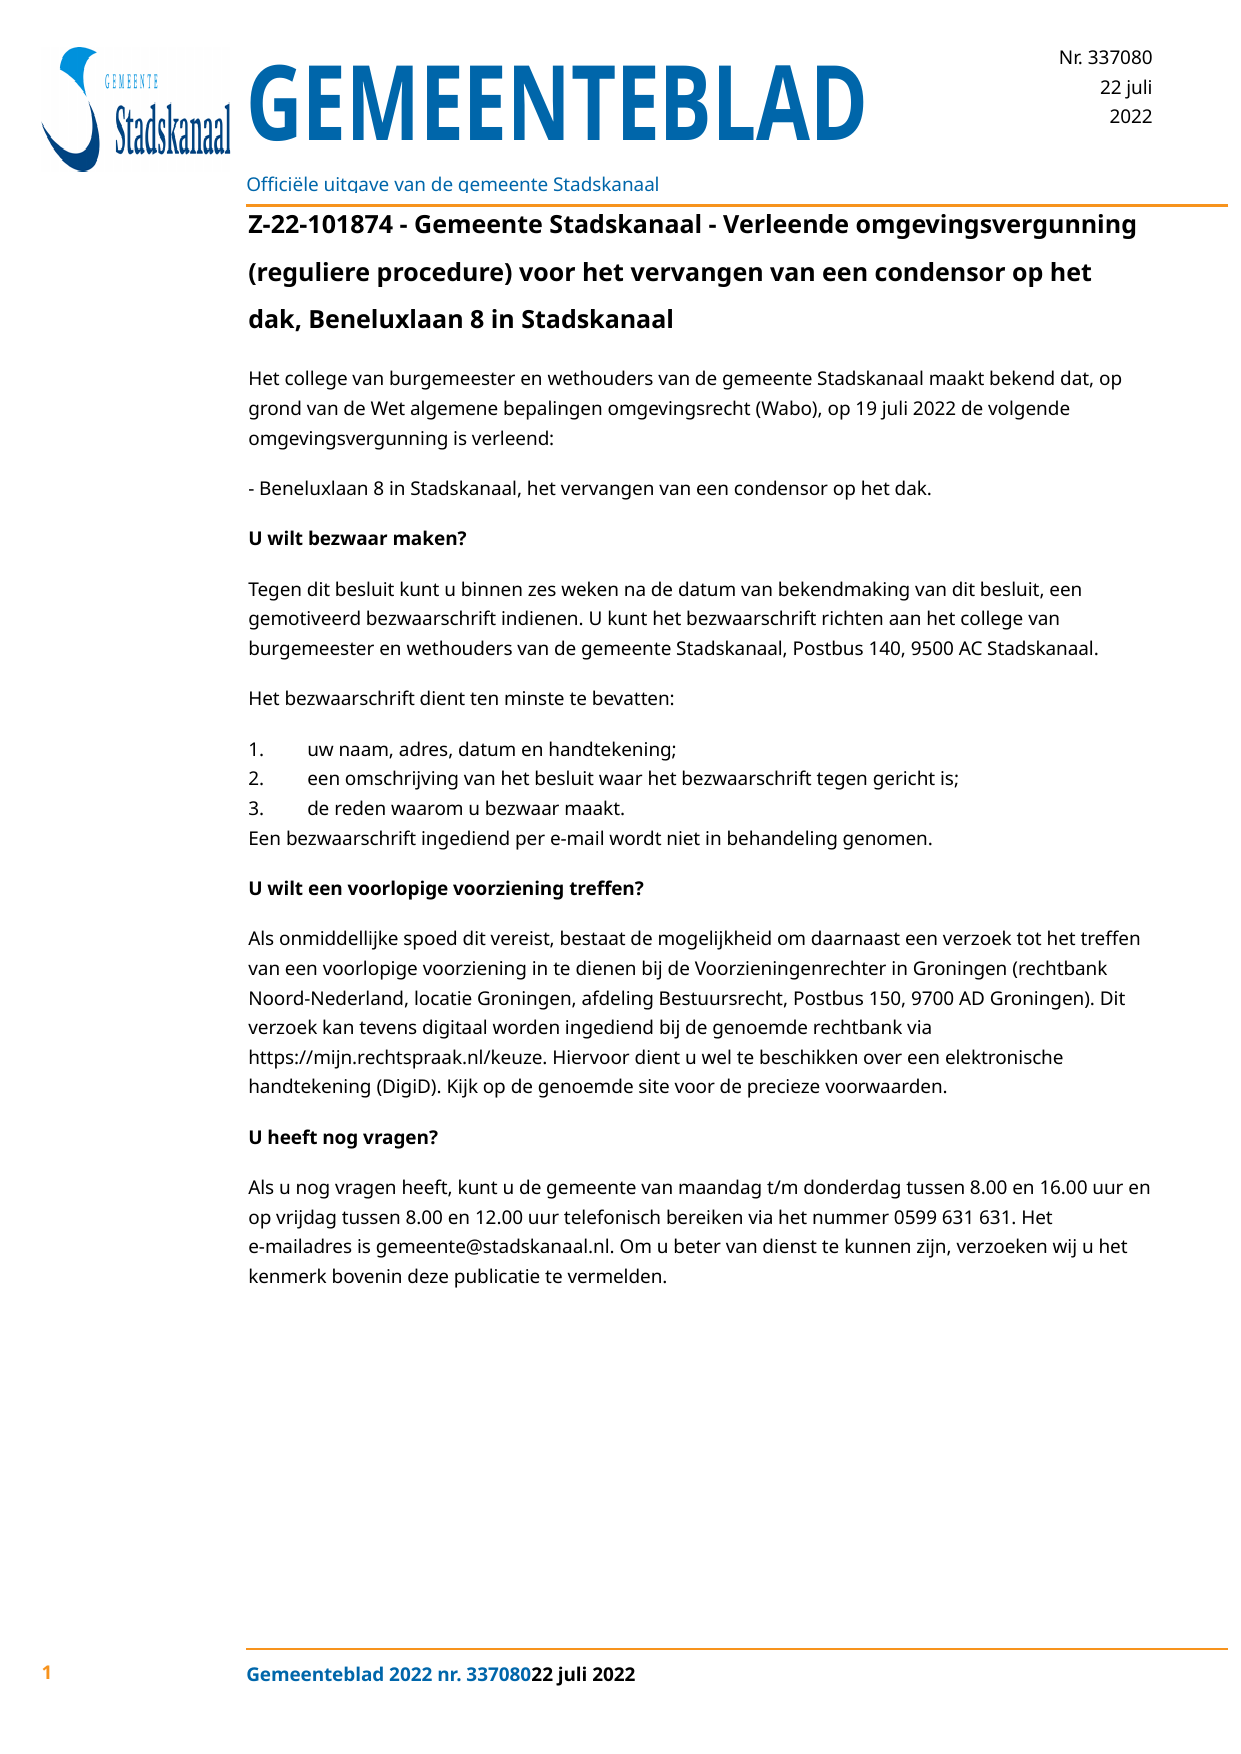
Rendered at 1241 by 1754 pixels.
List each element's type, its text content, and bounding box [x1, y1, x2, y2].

list de reden waarom u bezwaar maakt. [248, 795, 1152, 821]
text U wilt bezwaar maken? [248, 526, 1152, 551]
text Z-22-101874 - Gemeente Stadskanaal - Verleende omgevingsvergunning (reguliere procedure) voor het vervangen van een condensor op het dak, Beneluxlaan 8 in Stadskanaal [248, 207, 1152, 336]
text Het college van burgemeester en wethouders van de gemeente Stadskanaal maakt bekend dat, op grond van de Wet algemene bepalingen omgevingsrecht (Wabo), op 19 juli 2022 de volgende omgevingsvergunning is verleend: [248, 366, 1152, 450]
text Als onmiddellijke spoed dit vereist, bestaat de mogelijkheid om daarnaast een verzoek tot het treffen van een voorlopige voorziening in te dienen bij de Voorzieningenrechter in Groningen (rechtbank Noord-Nederland, locatie Groningen, afdeling Bestuursrecht, Postbus 150, 9700 AD Groningen). Dit verzoek kan tevens digitaal worden ingediend bij de genoemde rechtbank via https://mijn.rechtspraak.nl/keuze. Hiervoor dient u wel te beschikken over een elektronische handtekening (DigiD). Kijk op de genoemde site voor de precieze voorwaarden. [248, 926, 1152, 1099]
text - Beneluxlaan 8 in Stadskanaal, het vervangen van een condensor op het dak. [248, 475, 1152, 501]
text U wilt een voorlopige voorziening treffen? [248, 875, 1152, 901]
text Als u nog vragen heeft, kunt u de gemeente van maandag t/m donderdag tussen 8.00 en 16.00 uur en op vrijdag tussen 8.00 en 12.00 uur telefonisch bereiken via het nummer 0599 631 631. Het e‑mailadres is gemeente@stadskanaal.nl. Om u beter van dienst te kunnen zijn, verzoeken wij u het kenmerk bovenin deze publicatie te vermelden. [248, 1174, 1152, 1289]
list uw naam, adres, datum en handtekening; [248, 736, 1152, 762]
text Het bezwaarschrift dient ten minste te bevatten: [248, 686, 1152, 711]
text Een bezwaarschrift ingediend per e-mail wordt niet in behandeling genomen. [248, 825, 1152, 850]
text Tegen dit besluit kunt u binnen zes weken na de datum van bekendmaking van dit besluit, een gemotiveerd bezwaarschrift indienen. U kunt het bezwaarschrift richten aan het college van burgemeester en wethouders van de gemeente Stadskanaal, Postbus 140, 9500 AC Stadskanaal. [248, 576, 1152, 661]
list een omschrijving van het besluit waar het bezwaarschrift tegen gericht is; [248, 766, 1152, 791]
text U heeft nog vragen? [248, 1124, 1152, 1149]
picture [41, 47, 231, 172]
